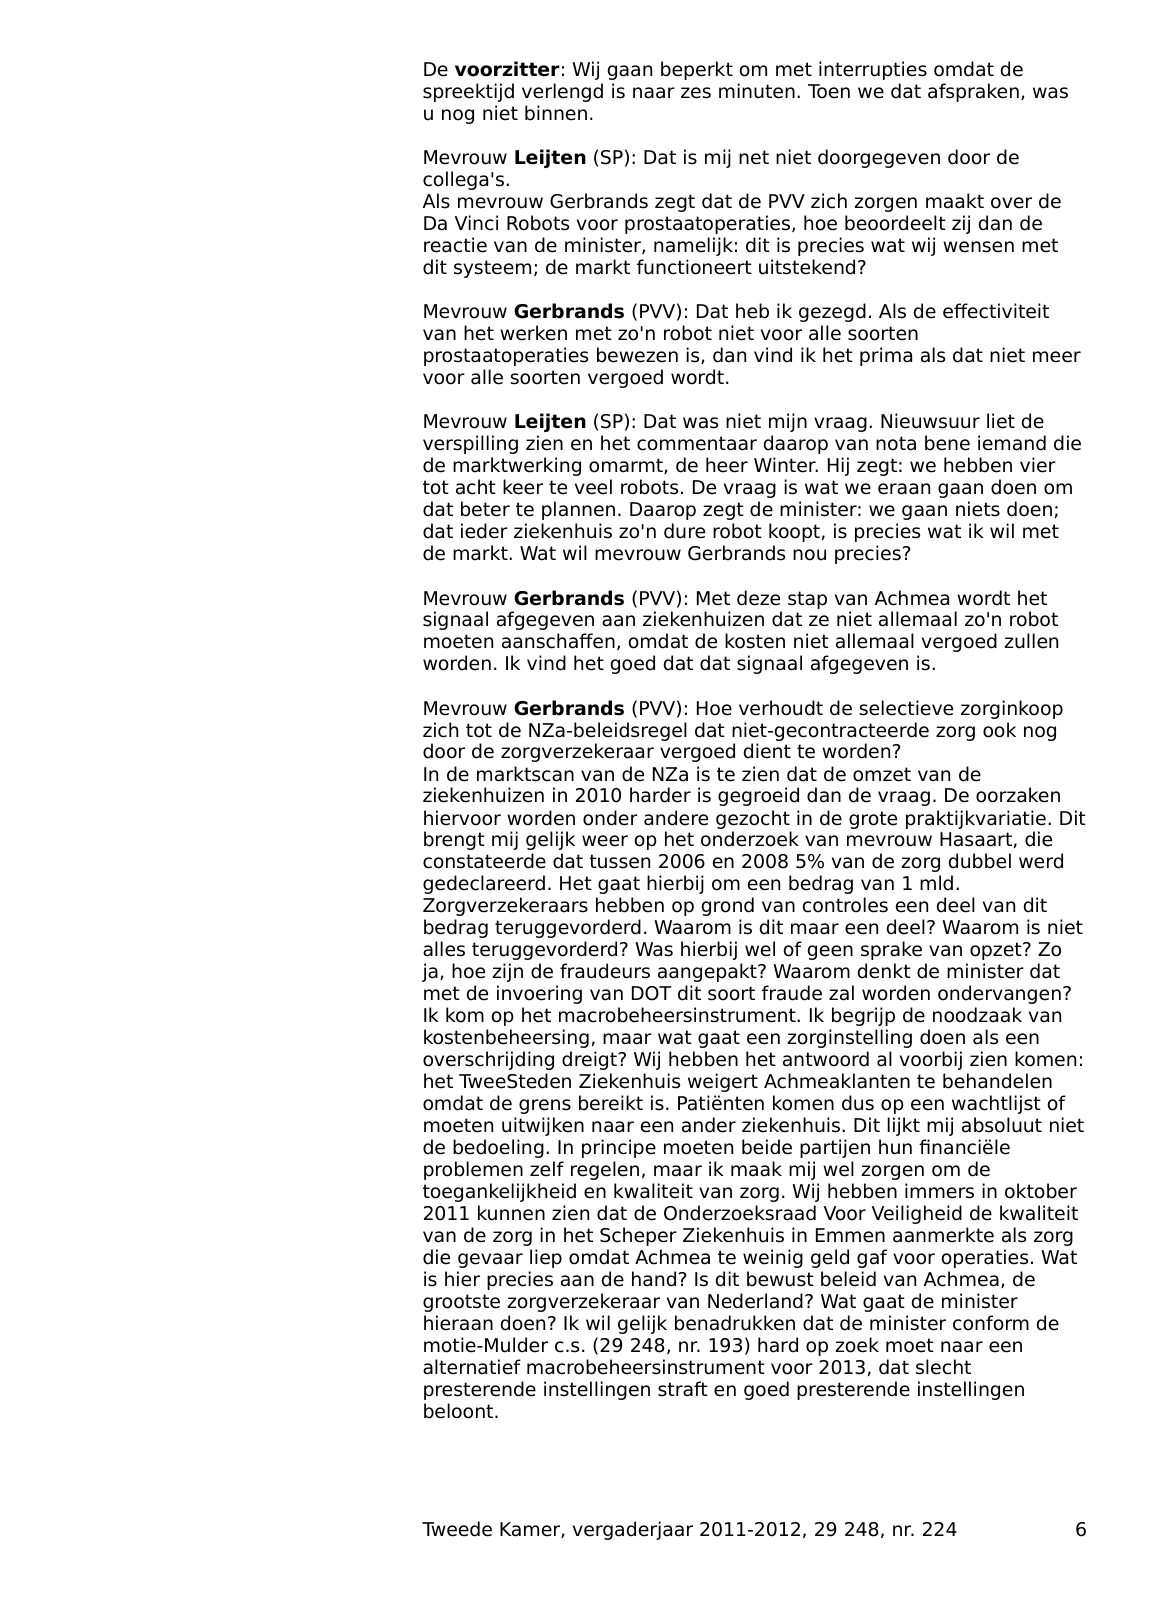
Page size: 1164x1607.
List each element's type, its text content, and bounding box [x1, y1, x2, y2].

text Als mevrouw Gerbrands zegt dat de PVV zich zorgen maakt over de Da Vinci Robots voor prostaatoperaties, hoe beoordeelt zij dan de reactie van de minister, namelijk: dit is precies wat wij wensen met dit systeem; de markt functioneert uitstekend? [422, 191, 1087, 279]
text De voorzitter: Wij gaan beperkt om met interrupties omdat de spreektijd verlengd is naar zes minuten. Toen we dat afspraken, was u nog niet binnen. [422, 59, 1087, 125]
text Mevrouw Leijten (SP): Dat is mij net niet doorgegeven door de collega's. [422, 147, 1087, 191]
text Mevrouw Gerbrands (PVV): Hoe verhoudt de selectieve zorginkoop zich tot de NZa-beleidsregel dat niet-gecontracteerde zorg ook nog door de zorgverzekeraar vergoed dient te worden? [422, 697, 1087, 763]
text Mevrouw Leijten (SP): Dat was niet mijn vraag. Nieuwsuur liet de verspilling zien en het commentaar daarop van nota bene iemand die de marktwerking omarmt, de heer Winter. Hij zegt: we hebben vier tot acht keer te veel robots. De vraag is wat we eraan gaan doen om dat beter te plannen. Daarop zegt de minister: we gaan niets doen; dat ieder ziekenhuis zo'n dure robot koopt, is precies wat ik wil met de markt. Wat wil mevrouw Gerbrands nou precies? [422, 411, 1087, 565]
text Ik kom op het macrobeheersinstrument. Ik begrijp de noodzaak van kostenbeheersing, maar wat gaat een zorginstelling doen als een overschrijding dreigt? Wij hebben het antwoord al voorbij zien komen: het TweeSteden Ziekenhuis weigert Achmeaklanten te behandelen omdat de grens bereikt is. Patiënten komen dus op een wachtlijst of moeten uitwijken naar een ander ziekenhuis. Dit lijkt mij absoluut niet de bedoeling. In principe moeten beide partijen hun financiële problemen zelf regelen, maar ik maak mij wel zorgen om de toegankelijkheid en kwaliteit van zorg. Wij hebben immers in oktober 2011 kunnen zien dat de Onderzoeksraad Voor Veiligheid de kwaliteit van de zorg in het Scheper Ziekenhuis in Emmen aanmerkte als zorg die gevaar liep omdat Achmea te weinig geld gaf voor operaties. Wat is hier precies aan de hand? Is dit bewust beleid van Achmea, de grootste zorgverzekeraar van Nederland? Wat gaat de minister hieraan doen? Ik wil gelijk benadrukken dat de minister conform de motie-Mulder c.s. (29 248, nr. 193) hard op zoek moet naar een alternatief macrobeheersinstrument voor 2013, dat slecht presterende instellingen straft en goed presterende instellingen beloont. [422, 1005, 1087, 1423]
text In de marktscan van de NZa is te zien dat de omzet van de ziekenhuizen in 2010 harder is gegroeid dan de vraag. De oorzaken hiervoor worden onder andere gezocht in de grote praktijkvariatie. Dit brengt mij gelijk weer op het onderzoek van mevrouw Hasaart, die constateerde dat tussen 2006 en 2008 5% van de zorg dubbel werd gedeclareerd. Het gaat hierbij om een bedrag van 1 mld. Zorgverzekeraars hebben op grond van controles een deel van dit bedrag teruggevorderd. Waarom is dit maar een deel? Waarom is niet alles teruggevorderd? Was hierbij wel of geen sprake van opzet? Zo ja, hoe zijn de fraudeurs aangepakt? Waarom denkt de minister dat met de invoering van DOT dit soort fraude zal worden ondervangen? [422, 763, 1087, 1005]
text Mevrouw Gerbrands (PVV): Met deze stap van Achmea wordt het signaal afgegeven aan ziekenhuizen dat ze niet allemaal zo'n robot moeten aanschaffen, omdat de kosten niet allemaal vergoed zullen worden. Ik vind het goed dat dat signaal afgegeven is. [422, 587, 1087, 675]
text Mevrouw Gerbrands (PVV): Dat heb ik gezegd. Als de effectiviteit van het werken met zo'n robot niet voor alle soorten prostaatoperaties bewezen is, dan vind ik het prima als dat niet meer voor alle soorten vergoed wordt. [422, 301, 1087, 389]
